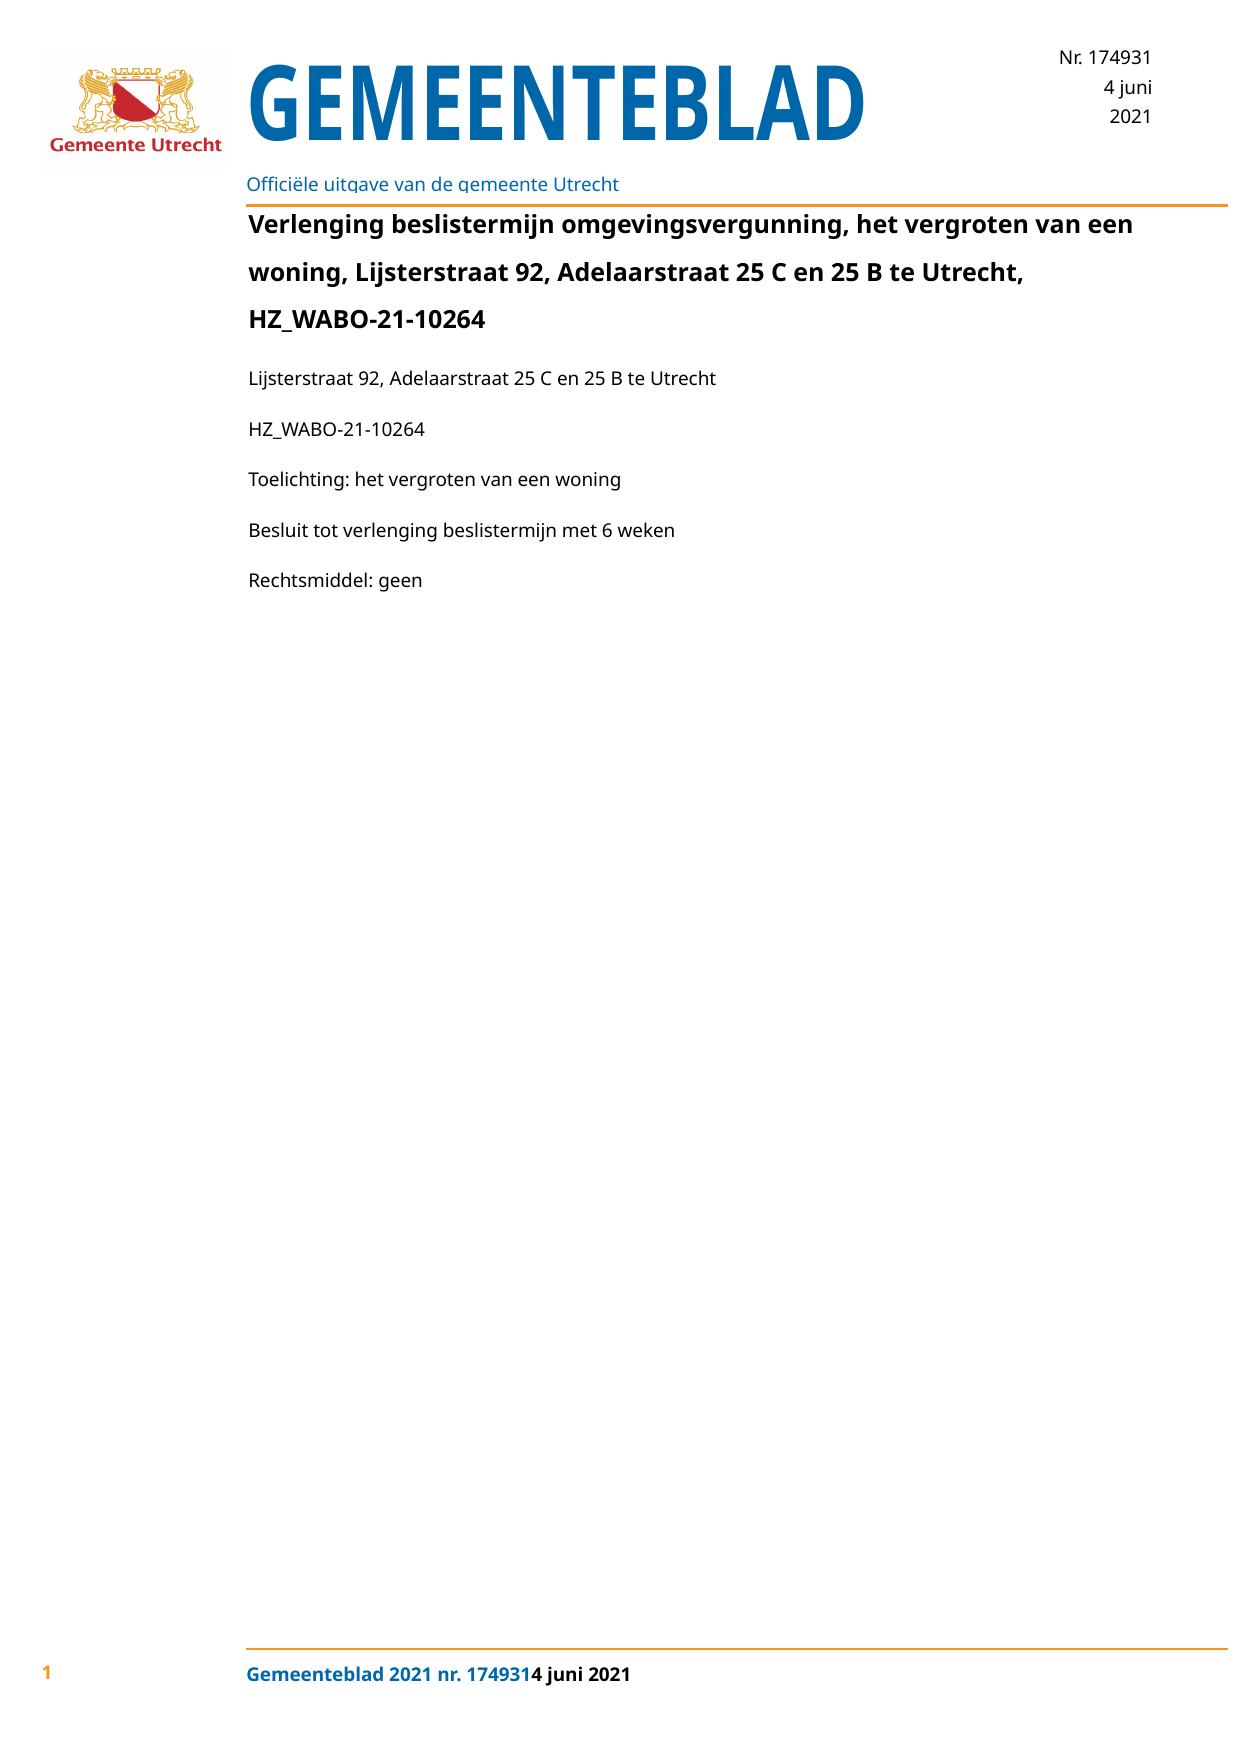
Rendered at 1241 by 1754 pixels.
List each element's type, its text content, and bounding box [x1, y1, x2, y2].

picture [41, 47, 231, 172]
text Lijsterstraat 92, Adelaarstraat 25 C en 25 B te Utrecht [248, 366, 1152, 391]
text Rechtsmiddel: geen [248, 567, 1152, 593]
text Besluit tot verlenging beslistermijn met 6 weken [248, 517, 1152, 542]
text HZ_WABO-21-10264 [248, 416, 1152, 442]
text Toelichting: het vergroten van een woning [248, 466, 1152, 492]
text Verlenging beslistermijn omgevingsvergunning, het vergroten van een woning, Lijsterstraat 92, Adelaarstraat 25 C en 25 B te Utrecht, HZ_WABO-21-10264 [248, 207, 1152, 336]
